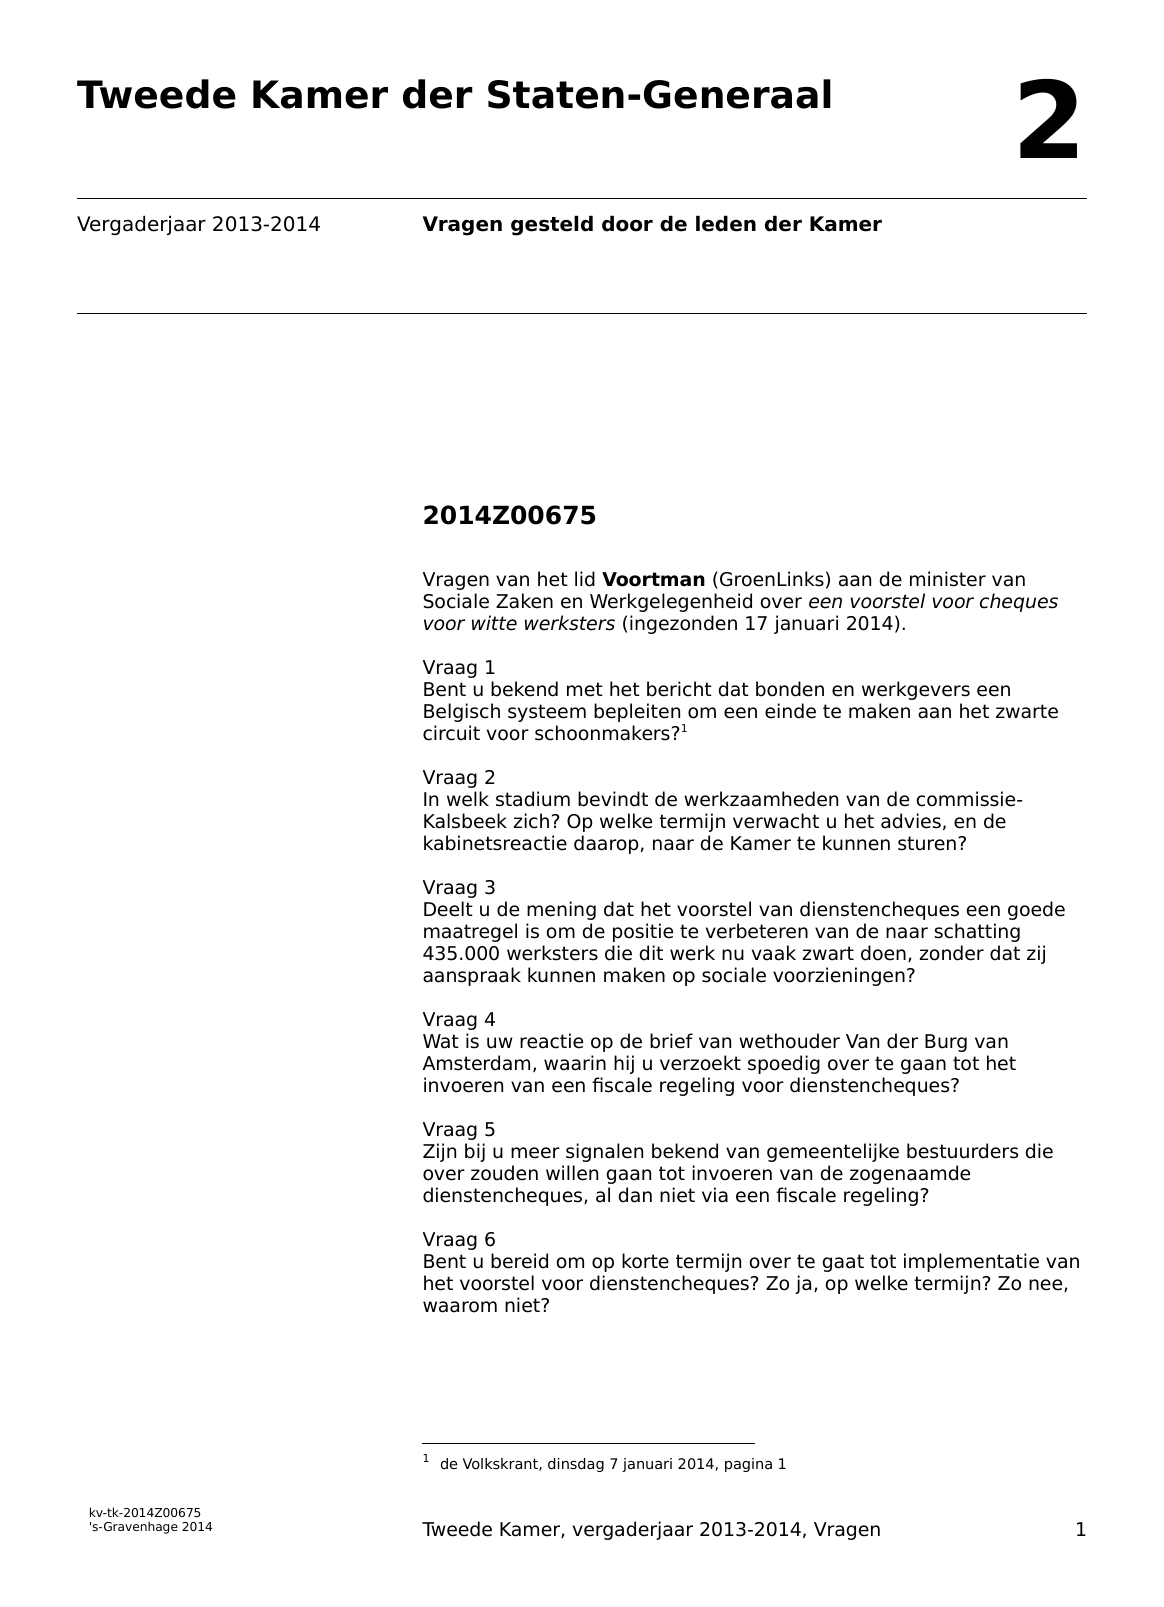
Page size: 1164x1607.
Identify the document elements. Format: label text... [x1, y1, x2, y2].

text Vraag 5 [422, 1119, 1087, 1141]
table_header 2 [886, 59, 1087, 198]
text 2014Z00675 [422, 501, 1087, 531]
table_cell Vergaderjaar 2013-2014 [77, 199, 422, 313]
text Vragen van het lid Voortman (GroenLinks) aan de minister van Sociale Zaken en Werkgelegenheid over een voorstel voor cheques voor witte werksters (ingezonden 17 januari 2014). [422, 569, 1087, 635]
table_cell Vragen gesteld door de leden der Kamer [422, 199, 1087, 313]
text Bent u bekend met het bericht dat bonden en werkgevers een Belgisch systeem bepleiten om een einde te maken aan het zwarte circuit voor schoonmakers? [422, 679, 1087, 745]
text Bent u bereid om op korte termijn over te gaat tot implementatie van het voorstel voor dienstencheques? Zo ja, op welke termijn? Zo nee, waarom niet? [422, 1251, 1087, 1317]
text de Volkskrant, dinsdag 7 januari 2014, pagina 1 [422, 1452, 1087, 1474]
text Vraag 6 [422, 1229, 1087, 1251]
text Zijn bij u meer signalen bekend van gemeentelijke bestuurders die over zouden willen gaan tot invoeren van de zogenaamde dienstencheques, al dan niet via een fiscale regeling? [422, 1141, 1087, 1207]
table_header Tweede Kamer der Staten-Generaal [77, 59, 886, 198]
text 's-Gravenhage 2014 [88, 1520, 323, 1534]
text Vraag 2 [422, 767, 1087, 789]
text Wat is uw reactie op de brief van wethouder Van der Burg van Amsterdam, waarin hij u verzoekt spoedig over te gaan tot het invoeren van een fiscale regeling voor dienstencheques? [422, 1031, 1087, 1097]
text In welk stadium bevindt de werkzaamheden van de commissie-Kalsbeek zich? Op welke termijn verwacht u het advies, en de kabinetsreactie daarop, naar de Kamer te kunnen sturen? [422, 789, 1087, 855]
text Vraag 1 [422, 657, 1087, 679]
text Vraag 3 [422, 877, 1087, 899]
text Vraag 4 [422, 1009, 1087, 1031]
text Deelt u de mening dat het voorstel van dienstencheques een goede maatregel is om de positie te verbeteren van de naar schatting 435.000 werksters die dit werk nu vaak zwart doen, zonder dat zij aanspraak kunnen maken op sociale voorzieningen? [422, 899, 1087, 987]
text kv-tk-2014Z00675 [88, 1506, 323, 1520]
